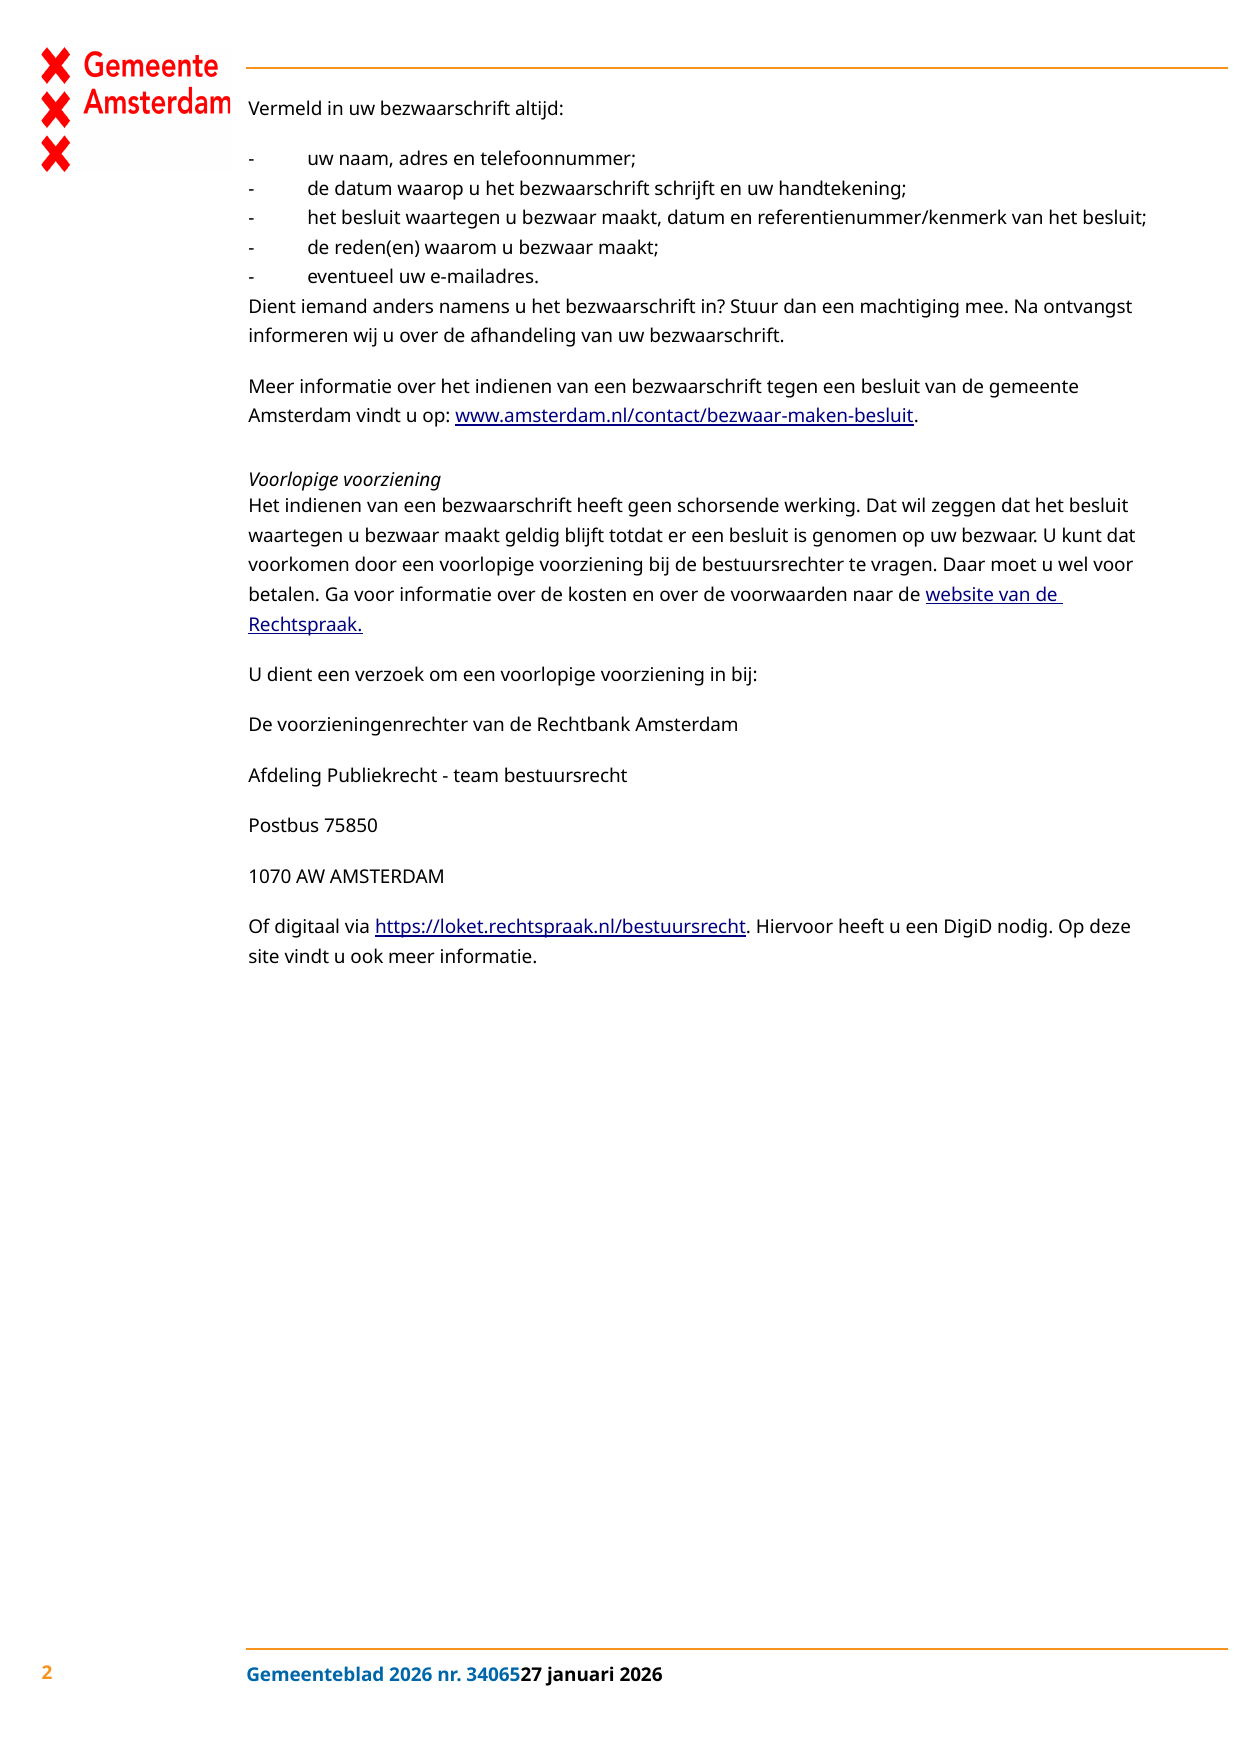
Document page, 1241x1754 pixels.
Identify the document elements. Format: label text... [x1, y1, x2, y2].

text Dient iemand anders namens u het bezwaarschrift in? Stuur dan een machtiging mee. Na ontvangst informeren wij u over de afhandeling van uw bezwaarschrift. [248, 293, 1152, 348]
text Voorlopige voorziening [248, 467, 1152, 492]
text U dient een verzoek om een voorlopige voorziening in bij: [248, 661, 1152, 687]
text Vermeld in uw bezwaarschrift altijd: [248, 95, 1152, 121]
list de datum waarop u het bezwaarschrift schrijft en uw handtekening; [248, 175, 1152, 201]
list uw naam, adres en telefoonnummer; [248, 145, 1152, 171]
list eventueel uw e-mailadres. [248, 263, 1152, 289]
list de reden(en) waarom u bezwaar maakt; [248, 234, 1152, 260]
text 1070 AW AMSTERDAM [248, 863, 1152, 888]
text Afdeling Publiekrecht - team bestuursrecht [248, 762, 1152, 788]
text De voorzieningenrechter van de Rechtbank Amsterdam [248, 712, 1152, 737]
picture [41, 47, 231, 172]
text Postbus 75850 [248, 812, 1152, 838]
list het besluit waartegen u bezwaar maakt, datum en referentienummer/kenmerk van het besluit; [248, 204, 1152, 230]
text Meer informatie over het indienen van een bezwaarschrift tegen een besluit van de gemeente Amsterdam vindt u op: www.amsterdam.nl/contact/bezwaar-maken-besluit. [248, 373, 1152, 428]
text Het indienen van een bezwaarschrift heeft geen schorsende werking. Dat wil zeggen dat het besluit waartegen u bezwaar maakt geldig blijft totdat er een besluit is genomen op uw bezwaar. U kunt dat voorkomen door een voorlopige voorziening bij de bestuursrechter te vragen. Daar moet u wel voor betalen. Ga voor informatie over de kosten en over de voorwaarden naar de website van de Rechtspraak. [248, 492, 1152, 636]
text Of digitaal via https://loket.rechtspraak.nl/bestuursrecht. Hiervoor heeft u een DigiD nodig. Op deze site vindt u ook meer informatie. [248, 913, 1152, 968]
